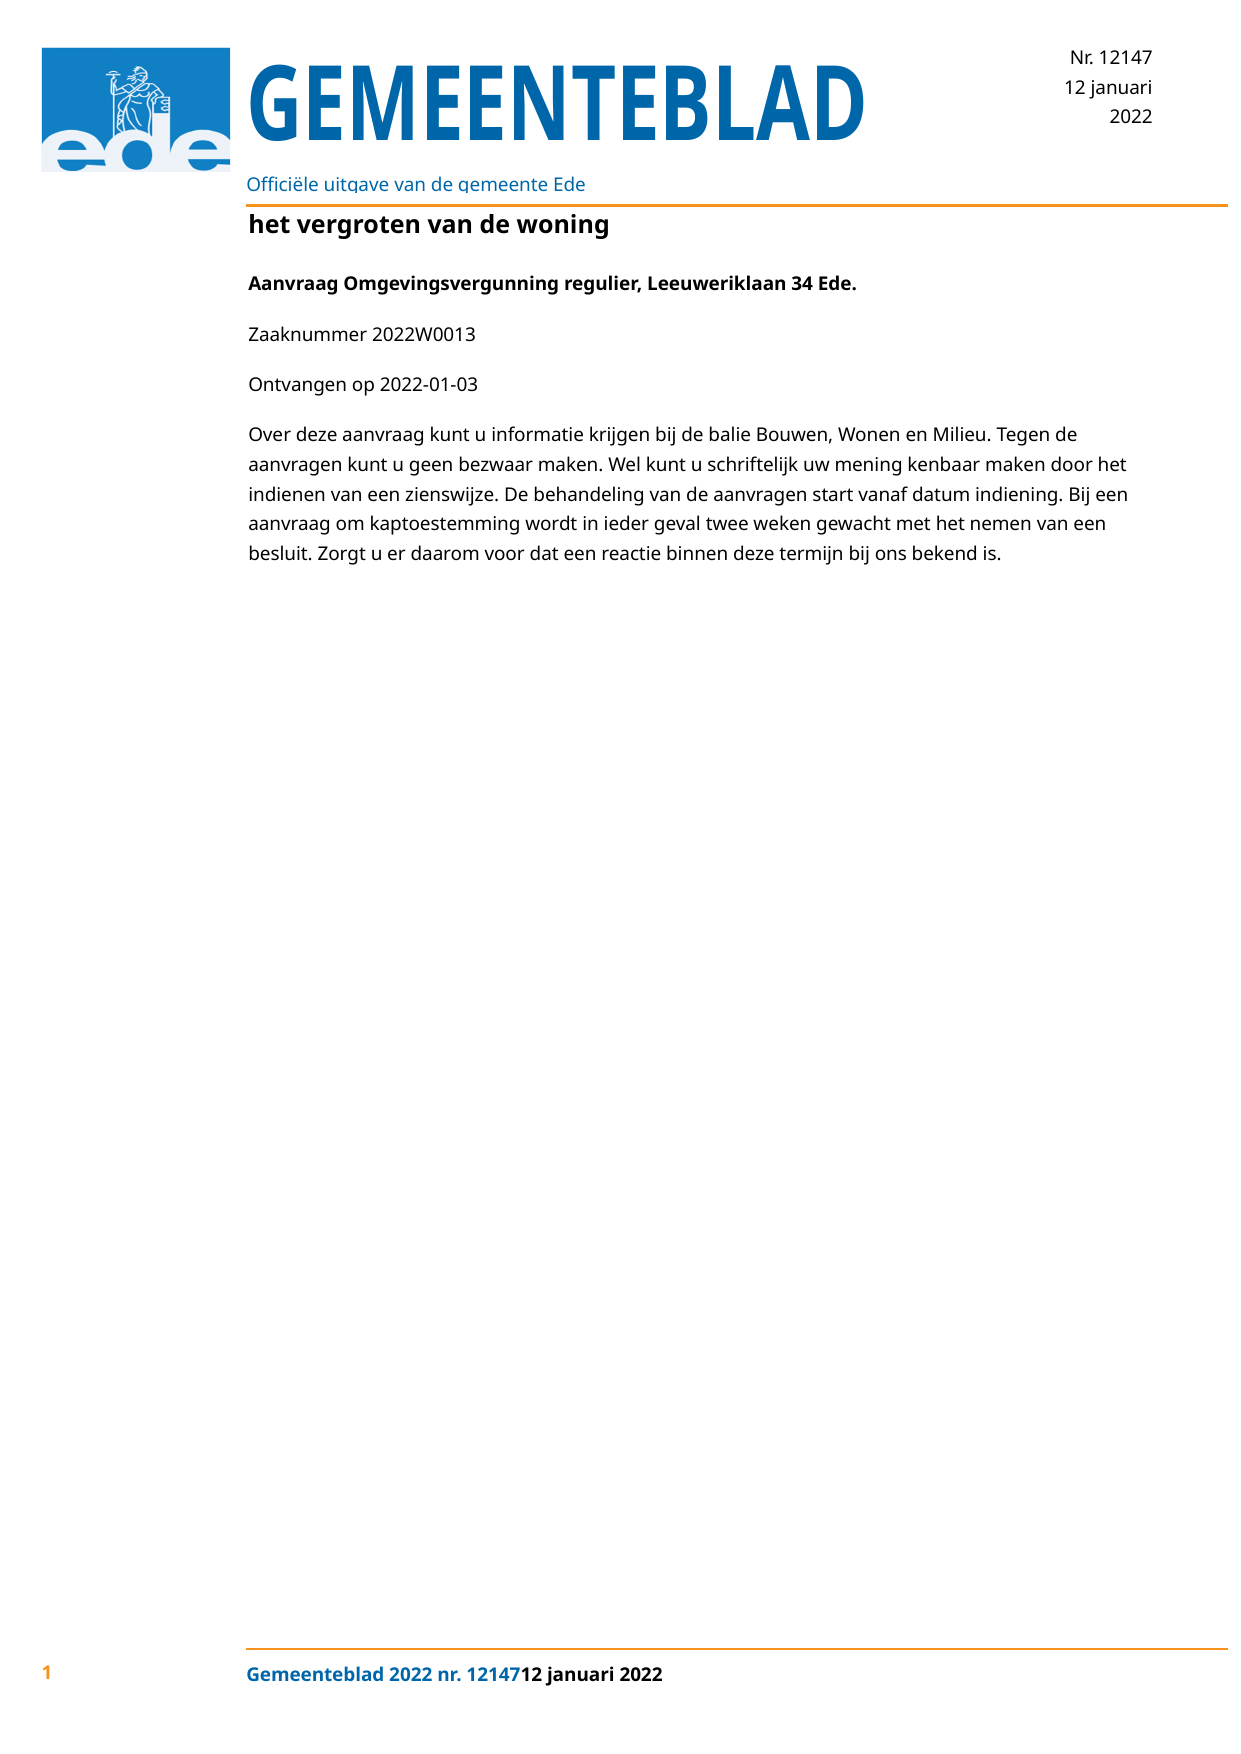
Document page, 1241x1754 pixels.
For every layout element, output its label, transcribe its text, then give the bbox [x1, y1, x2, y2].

text het vergroten van de woning [248, 207, 1152, 241]
text Over deze aanvraag kunt u informatie krijgen bij de balie Bouwen, Wonen en Milieu. Tegen de aanvragen kunt u geen bezwaar maken. Wel kunt u schriftelijk uw mening kenbaar maken door het indienen van een zienswijze. De behandeling van de aanvragen start vanaf datum indiening. Bij een aanvraag om kaptoestemming wordt in ieder geval twee weken gewacht met het nemen van een besluit. Zorgt u er daarom voor dat een reactie binnen deze termijn bij ons bekend is. [248, 422, 1152, 566]
picture [41, 47, 231, 172]
text Zaaknummer 2022W0013 [248, 321, 1152, 346]
text Ontvangen op 2022-01-03 [248, 371, 1152, 397]
text Aanvraag Omgevingsvergunning regulier, Leeuweriklaan 34 Ede. [248, 270, 1152, 296]
